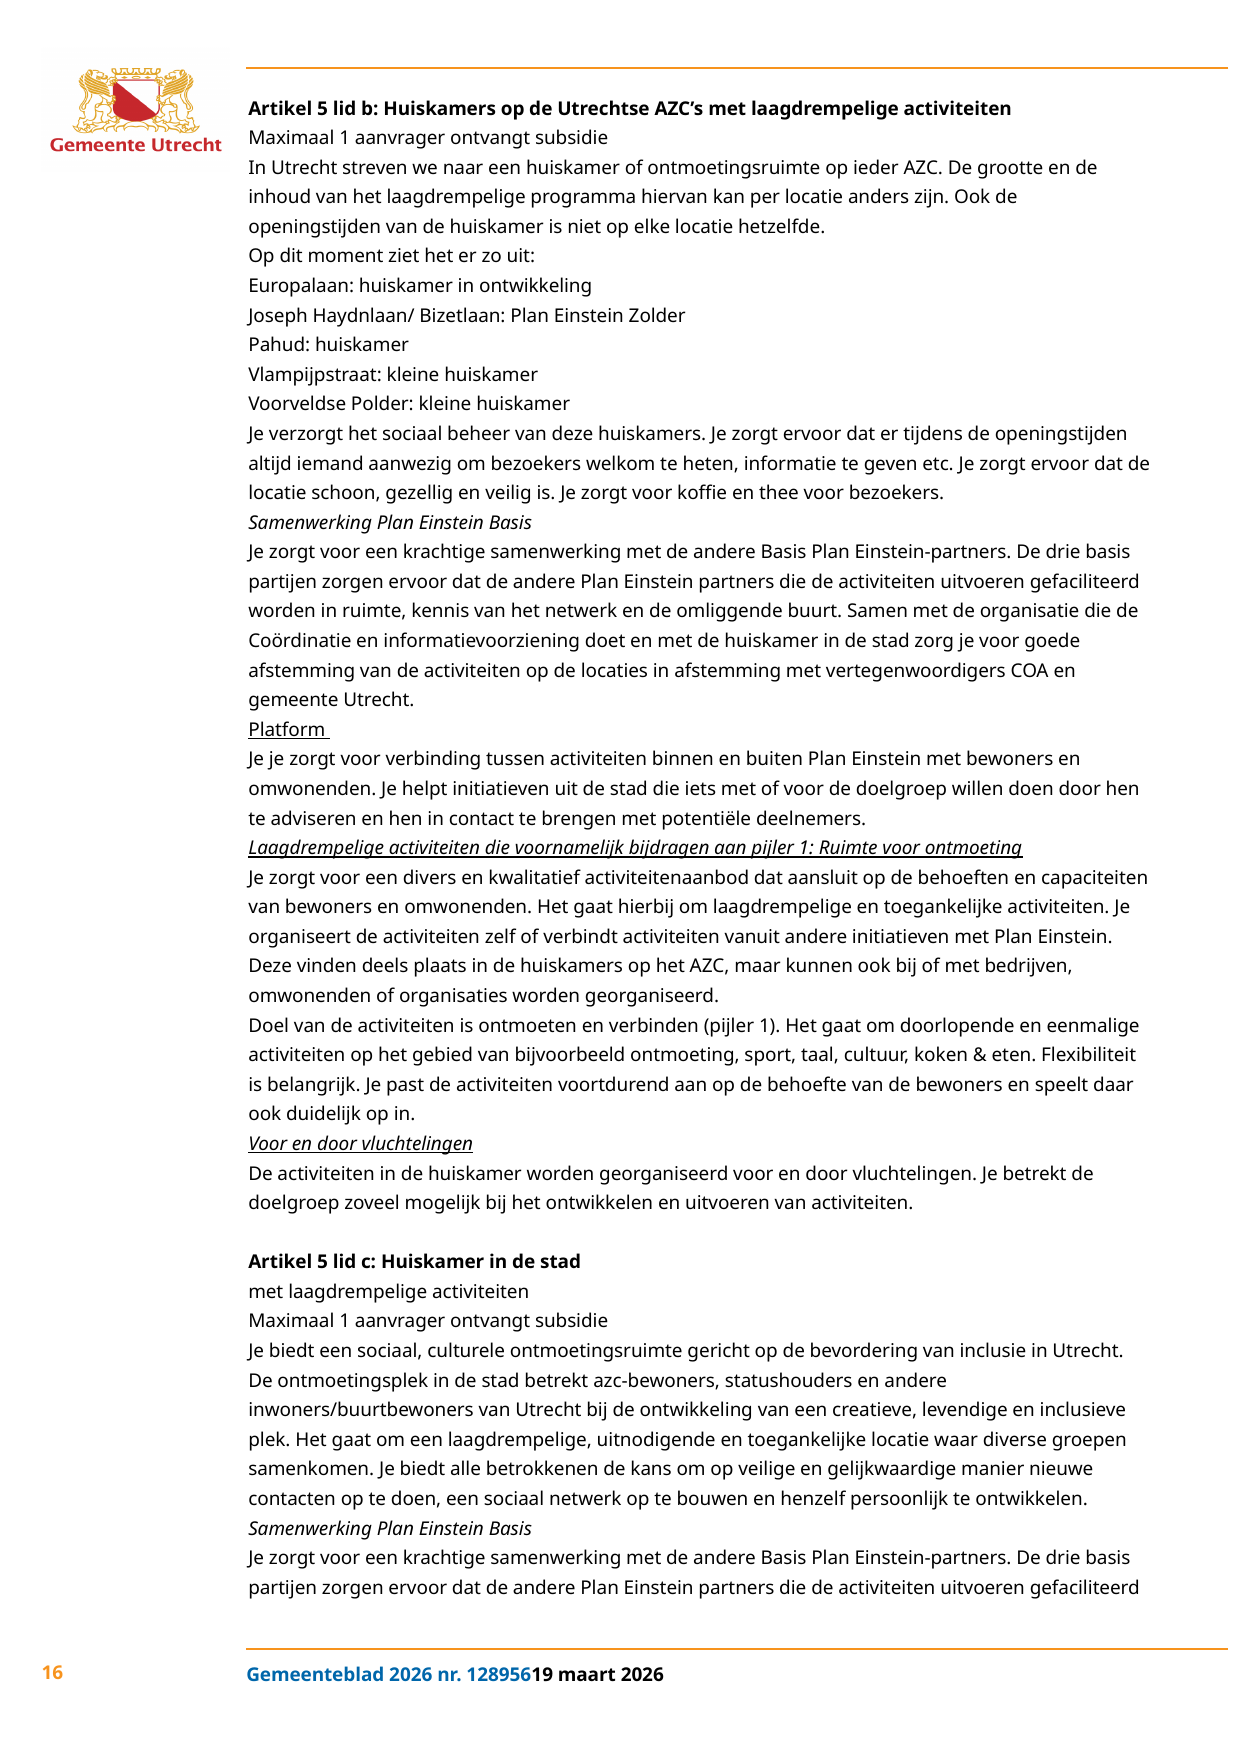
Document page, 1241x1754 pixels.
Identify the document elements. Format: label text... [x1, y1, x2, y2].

text Artikel 5 lid b: Huiskamers op de Utrechtse AZC’s met laagdrempelige activiteiten [248, 95, 1152, 121]
text In Utrecht streven we naar een huiskamer of ontmoetingsruimte op ieder AZC. De grootte en de inhoud van het laagdrempelige programma hiervan kan per locatie anders zijn. Ook de openingstijden van de huiskamer is niet op elke locatie hetzelfde. [248, 154, 1152, 239]
text Doel van de activiteiten is ontmoeten en verbinden (pijler 1). Het gaat om doorlopende en eenmalige activiteiten op het gebied van bijvoorbeeld ontmoeting, sport, taal, cultuur, koken & eten. Flexibiliteit is belangrijk. Je past de activiteiten voortdurend aan op de behoefte van de bewoners en speelt daar ook duidelijk op in. [248, 1012, 1152, 1126]
text Je zorgt voor een krachtige samenwerking met de andere Basis Plan Einstein-partners. De drie basis partijen zorgen ervoor dat de andere Plan Einstein partners die de activiteiten uitvoeren gefaciliteerd [248, 1544, 1152, 1600]
text De activiteiten in de huiskamer worden georganiseerd voor en door vluchtelingen. Je betrekt de doelgroep zoveel mogelijk bij het ontwikkelen en uitvoeren van activiteiten. [248, 1160, 1152, 1215]
picture [41, 47, 231, 172]
text Joseph Haydnlaan/ Bizetlaan: Plan Einstein Zolder [248, 302, 1152, 328]
text Maximaal 1 aanvrager ontvangt subsidie [248, 124, 1152, 150]
text Voorveldse Polder: kleine huiskamer [248, 391, 1152, 416]
text Artikel 5 lid c: Huiskamer in de stad [248, 1248, 1152, 1274]
text Vlampijpstraat: kleine huiskamer [248, 361, 1152, 387]
text Samenwerking Plan Einstein Basis [248, 1515, 1152, 1541]
text Europalaan: huiskamer in ontwikkeling [248, 272, 1152, 298]
text Maximaal 1 aanvrager ontvangt subsidie [248, 1308, 1152, 1333]
text met laagdrempelige activiteiten [248, 1278, 1152, 1304]
text Op dit moment ziet het er zo uit: [248, 243, 1152, 268]
text Samenwerking Plan Einstein Basis [248, 509, 1152, 535]
text Voor en door vluchtelingen [248, 1130, 1152, 1156]
text Laagdrempelige activiteiten die voornamelijk bijdragen aan pijler 1: Ruimte voor ontmoeting [248, 834, 1152, 860]
text Je je zorgt voor verbinding tussen activiteiten binnen en buiten Plan Einstein met bewoners en omwonenden. Je helpt initiatieven uit de stad die iets met of voor de doelgroep willen doen door hen te adviseren en hen in contact te brengen met potentiële deelnemers. [248, 746, 1152, 831]
text Je zorgt voor een krachtige samenwerking met de andere Basis Plan Einstein-partners. De drie basis partijen zorgen ervoor dat de andere Plan Einstein partners die de activiteiten uitvoeren gefaciliteerd worden in ruimte, kennis van het netwerk en de omliggende buurt. Samen met de organisatie die de Coördinatie en informatievoorziening doet en met de huiskamer in de stad zorg je voor goede afstemming van de activiteiten op de locaties in afstemming met vertegenwoordigers COA en gemeente Utrecht. [248, 538, 1152, 712]
text Je verzorgt het sociaal beheer van deze huiskamers. Je zorgt ervoor dat er tijdens de openingstijden altijd iemand aanwezig om bezoekers welkom te heten, informatie te geven etc. Je zorgt ervoor dat de locatie schoon, gezellig en veilig is. Je zorgt voor koffie en thee voor bezoekers. [248, 420, 1152, 505]
text Je zorgt voor een divers en kwalitatief activiteitenaanbod dat aansluit op de behoeften en capaciteiten van bewoners en omwonenden. Het gaat hierbij om laagdrempelige en toegankelijke activiteiten. Je organiseert de activiteiten zelf of verbindt activiteiten vanuit andere initiatieven met Plan Einstein. Deze vinden deels plaats in de huiskamers op het AZC, maar kunnen ook bij of met bedrijven, omwonenden of organisaties worden georganiseerd. [248, 864, 1152, 1008]
text Platform [248, 716, 1152, 742]
text Pahud: huiskamer [248, 331, 1152, 357]
text Je biedt een sociaal, culturele ontmoetingsruimte gericht op de bevordering van inclusie in Utrecht. De ontmoetingsplek in de stad betrekt azc-bewoners, statushouders en andere inwoners/buurtbewoners van Utrecht bij de ontwikkeling van een creatieve, levendige en inclusieve plek. Het gaat om een laagdrempelige, uitnodigende en toegankelijke locatie waar diverse groepen samenkomen. Je biedt alle betrokkenen de kans om op veilige en gelijkwaardige manier nieuwe contacten op te doen, een sociaal netwerk op te bouwen en henzelf persoonlijk te ontwikkelen. [248, 1337, 1152, 1511]
